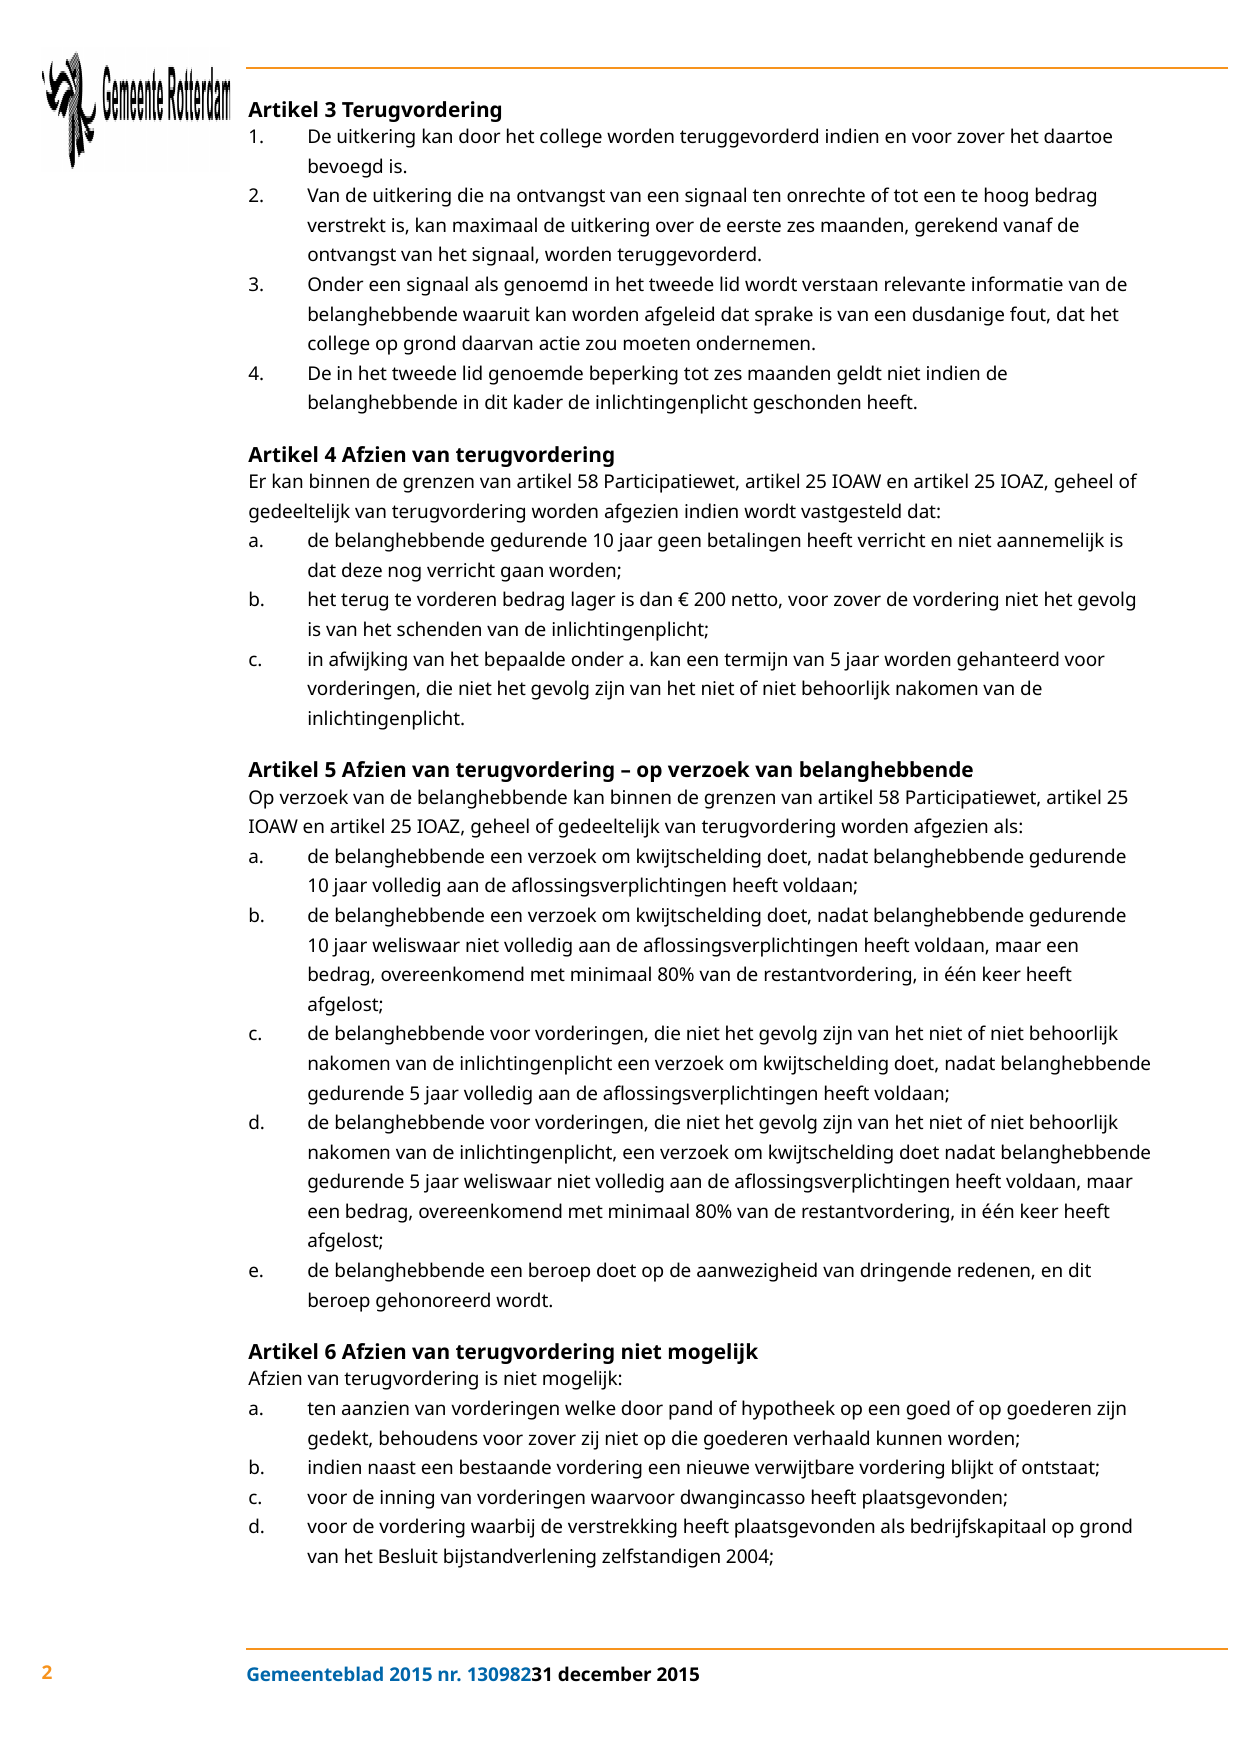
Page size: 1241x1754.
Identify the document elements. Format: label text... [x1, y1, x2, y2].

list de belanghebbende een verzoek om kwijtschelding doet, nadat belanghebbende gedurende 10 jaar volledig aan de aflossingsverplichtingen heeft voldaan; [248, 843, 1152, 898]
text Op verzoek van de belanghebbende kan binnen de grenzen van artikel 58 Participatiewet, artikel 25 IOAW en artikel 25 IOAZ, geheel of gedeeltelijk van terugvordering worden afgezien als: [248, 784, 1152, 839]
text Artikel 4 Afzien van terugvordering [248, 440, 1152, 468]
list Onder een signaal als genoemd in het tweede lid wordt verstaan relevante informatie van de belanghebbende waaruit kan worden afgeleid dat sprake is van een dusdanige fout, dat het college op grond daarvan actie zou moeten ondernemen. [248, 271, 1152, 356]
list het terug te vorderen bedrag lager is dan € 200 netto, voor zover de vordering niet het gevolg is van het schenden van de inlichtingenplicht; [248, 587, 1152, 642]
list De in het tweede lid genoemde beperking tot zes maanden geldt niet indien de belanghebbende in dit kader de inlichtingenplicht geschonden heeft. [248, 360, 1152, 415]
text Artikel 5 Afzien van terugvordering – op verzoek van belanghebbende [248, 755, 1152, 784]
text Artikel 3 Terugvordering [248, 95, 1152, 123]
list de belanghebbende een verzoek om kwijtschelding doet, nadat belanghebbende gedurende 10 jaar weliswaar niet volledig aan de aflossingsverplichtingen heeft voldaan, maar een bedrag, overeenkomend met minimaal 80% van de restantvordering, in één keer heeft afgelost; [248, 902, 1152, 1017]
list Van de uitkering die na ontvangst van een signaal ten onrechte of tot een te hoog bedrag verstrekt is, kan maximaal de uitkering over de eerste zes maanden, gerekend vanaf de ontvangst van het signaal, worden teruggevorderd. [248, 182, 1152, 267]
list voor de vordering waarbij de verstrekking heeft plaatsgevonden als bedrijfskapitaal op grond van het Besluit bijstandverlening zelfstandigen 2004; [248, 1513, 1152, 1569]
list voor de inning van vorderingen waarvoor dwangincasso heeft plaatsgevonden; [248, 1484, 1152, 1510]
list de belanghebbende voor vorderingen, die niet het gevolg zijn van het niet of niet behoorlijk nakomen van de inlichtingenplicht, een verzoek om kwijtschelding doet nadat belanghebbende gedurende 5 jaar weliswaar niet volledig aan de aflossingsverplichtingen heeft voldaan, maar een bedrag, overeenkomend met minimaal 80% van de restantvordering, in één keer heeft afgelost; [248, 1109, 1152, 1253]
text Afzien van terugvordering is niet mogelijk: [248, 1366, 1152, 1391]
list de belanghebbende gedurende 10 jaar geen betalingen heeft verricht en niet aannemelijk is dat deze nog verricht gaan worden; [248, 527, 1152, 583]
list De uitkering kan door het college worden teruggevorderd indien en voor zover het daartoe bevoegd is. [248, 123, 1152, 178]
text Er kan binnen de grenzen van artikel 58 Participatiewet, artikel 25 IOAW en artikel 25 IOAZ, geheel of gedeeltelijk van terugvordering worden afgezien indien wordt vastgesteld dat: [248, 468, 1152, 524]
list indien naast een bestaande vordering een nieuwe verwijtbare vordering blijkt of ontstaat; [248, 1454, 1152, 1480]
picture [41, 47, 231, 172]
list ten aanzien van vorderingen welke door pand of hypotheek op een goed of op goederen zijn gedekt, behoudens voor zover zij niet op die goederen verhaald kunnen worden; [248, 1395, 1152, 1451]
list de belanghebbende een beroep doet op de aanwezigheid van dringende redenen, en dit beroep gehonoreerd wordt. [248, 1257, 1152, 1312]
list de belanghebbende voor vorderingen, die niet het gevolg zijn van het niet of niet behoorlijk nakomen van de inlichtingenplicht een verzoek om kwijtschelding doet, nadat belanghebbende gedurende 5 jaar volledig aan de aflossingsverplichtingen heeft voldaan; [248, 1021, 1152, 1105]
text Artikel 6 Afzien van terugvordering niet mogelijk [248, 1337, 1152, 1366]
list in afwijking van het bepaalde onder a. kan een termijn van 5 jaar worden gehanteerd voor vorderingen, die niet het gevolg zijn van het niet of niet behoorlijk nakomen van de inlichtingenplicht. [248, 646, 1152, 731]
